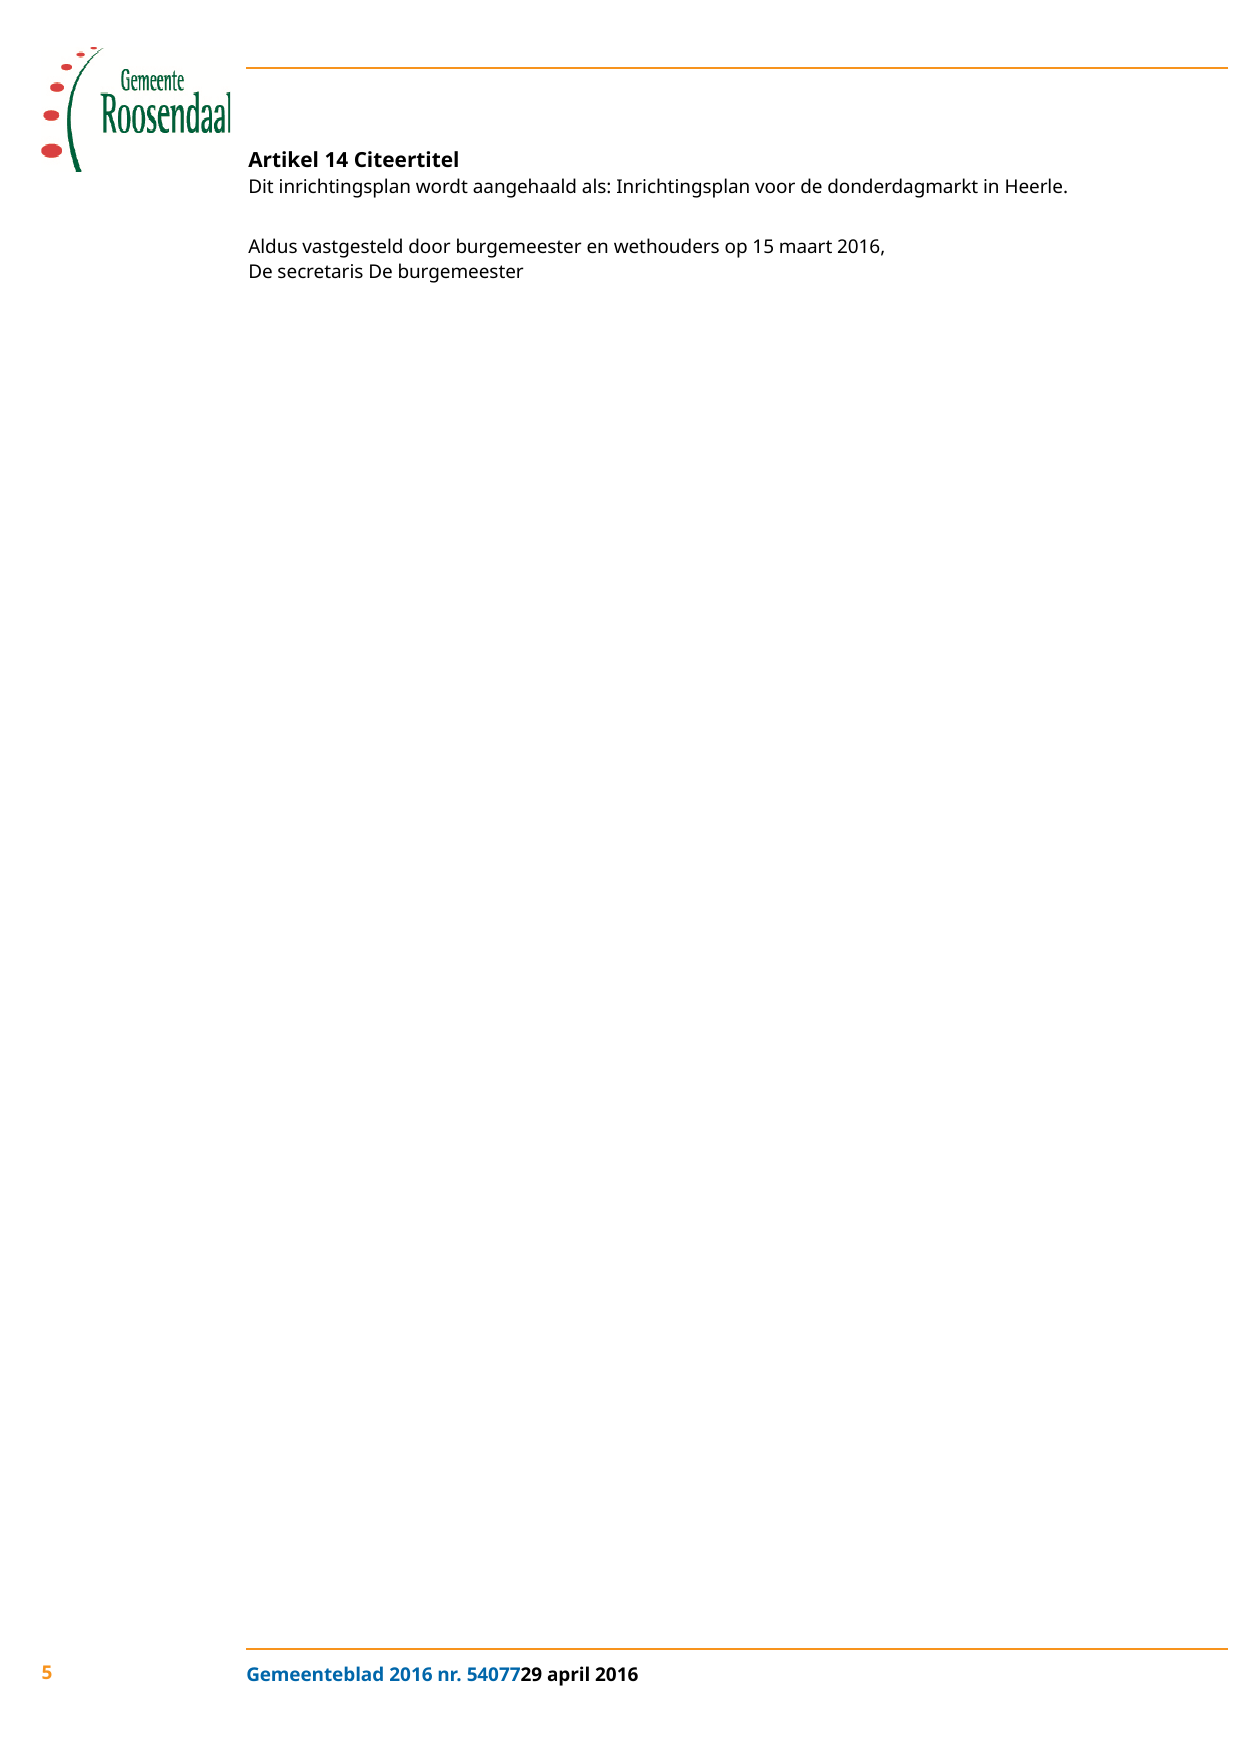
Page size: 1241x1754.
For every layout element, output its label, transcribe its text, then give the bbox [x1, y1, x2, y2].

text Artikel 14 Citeertitel [248, 145, 1152, 174]
text De secretaris De burgemeester [248, 258, 1152, 284]
text Aldus vastgesteld door burgemeester en wethouders op 15 maart 2016, [248, 233, 1152, 258]
text Dit inrichtingsplan wordt aangehaald als: Inrichtingsplan voor de donderdagmarkt in Heerle. [248, 174, 1152, 199]
picture [41, 47, 231, 172]
